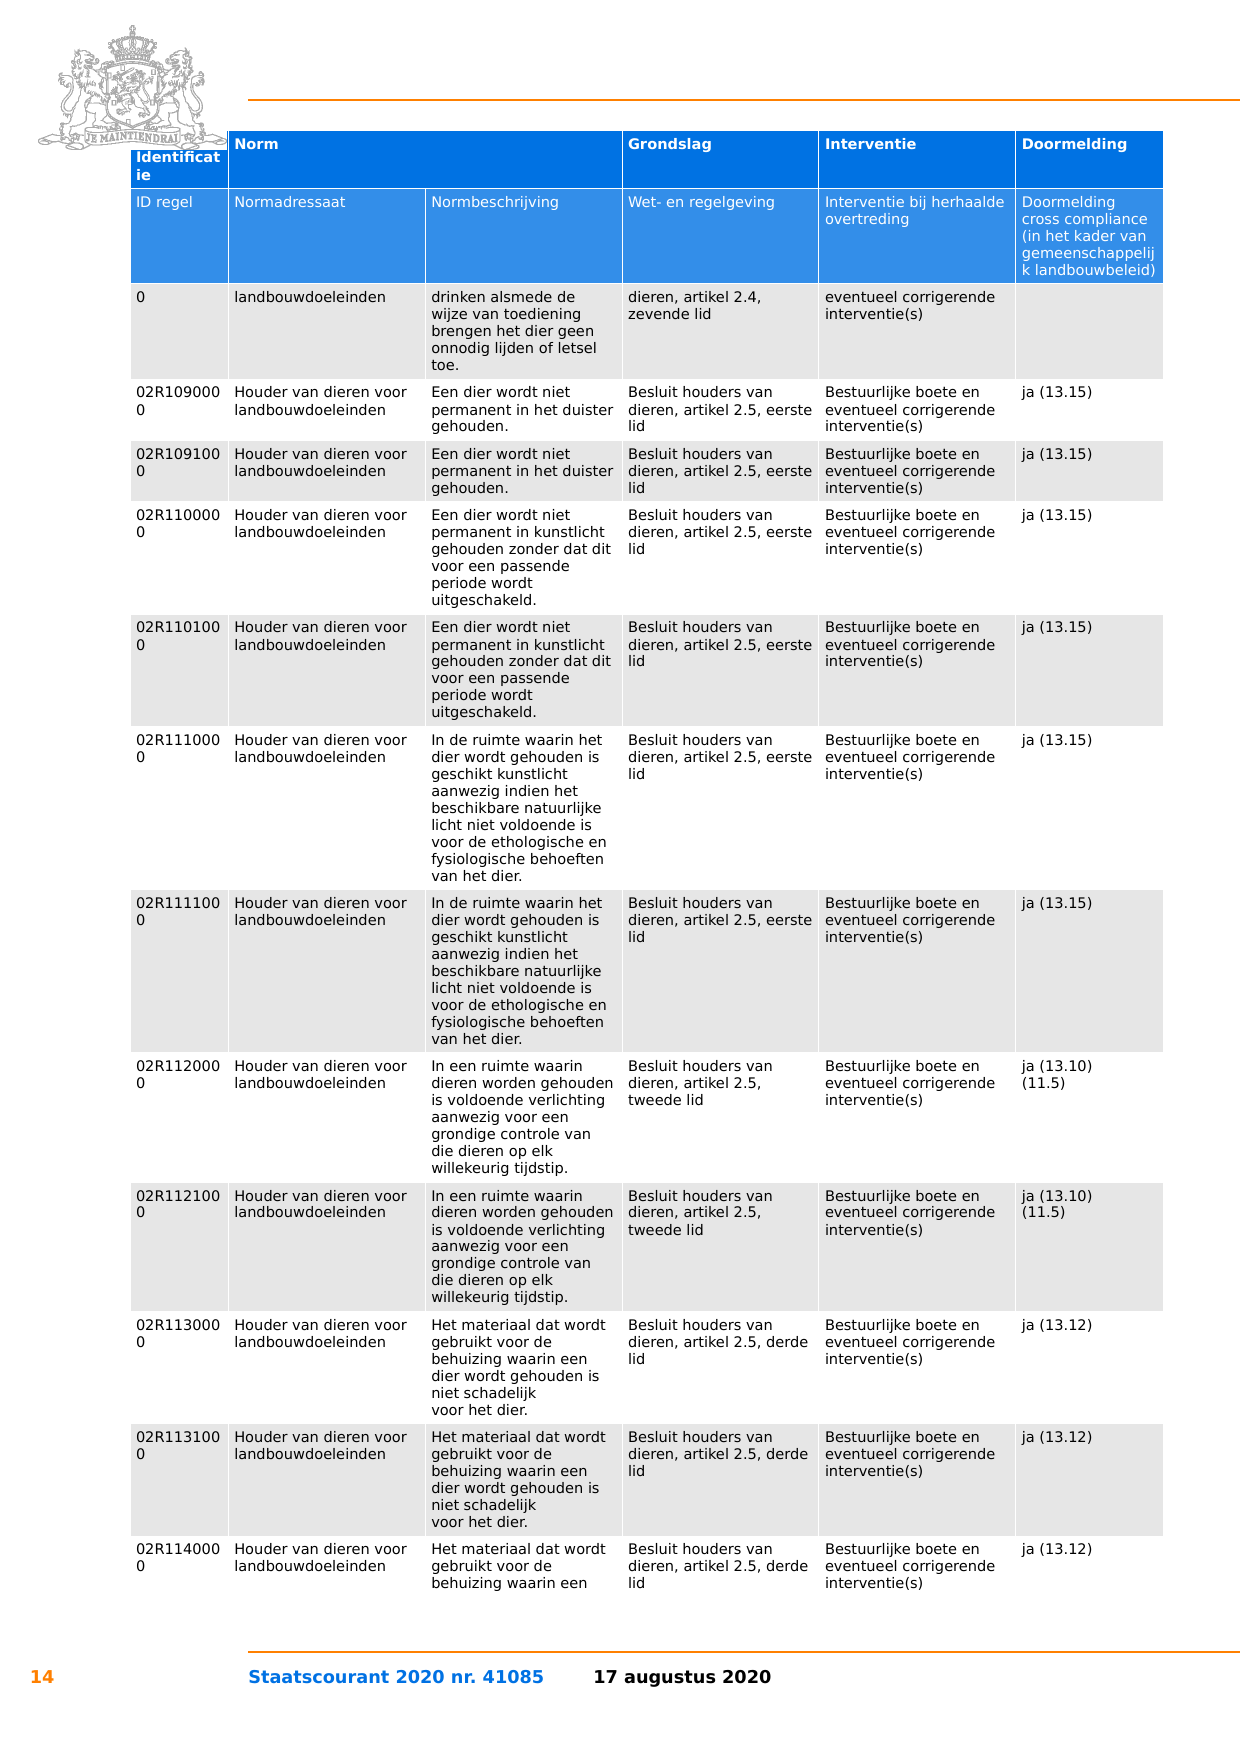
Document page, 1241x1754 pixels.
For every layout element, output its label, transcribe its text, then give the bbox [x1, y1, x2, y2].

table_cell Besluit houders van dieren, artikel 2.5, tweede lid [623, 1054, 818, 1182]
table_cell Bestuurlijke boete en eventueel corrigerende interventie(s) [819, 380, 1015, 440]
table_cell Bestuurlijke boete en eventueel corrigerende interventie(s) [819, 1183, 1015, 1311]
table_cell Houder van dieren voor landbouwdoeleinden [229, 727, 425, 889]
table_cell Normadressaat [229, 189, 425, 283]
table_cell ja (13.15) [1016, 441, 1163, 501]
table_cell drinken alsmede de wijze van toediening brengen het dier geen onnodig lijden of letsel toe. [426, 284, 622, 379]
table_cell Een dier wordt niet permanent in kunstlicht gehouden zonder dat dit voor een passende periode wordt uitgeschakeld. [426, 615, 622, 726]
table_header Interventie [819, 131, 1015, 188]
table_cell Bestuurlijke boete en eventueel corrigerende interventie(s) [819, 1424, 1015, 1536]
table_cell Houder van dieren voor landbouwdoeleinden [229, 380, 425, 440]
table_cell 02R1121000 [131, 1183, 228, 1311]
table_cell In de ruimte waarin het dier wordt gehouden is geschikt kunstlicht aanwezig indien het beschikbare natuurlijke licht niet voldoende is voor de ethologische en fysiologische behoeften van het dier. [426, 890, 622, 1052]
table_cell 02R1120000 [131, 1054, 228, 1182]
table_cell Houder van dieren voor landbouwdoeleinden [229, 441, 425, 501]
table_cell Bestuurlijke boete en eventueel corrigerende interventie(s) [819, 727, 1015, 889]
table_cell In een ruimte waarin dieren worden gehouden is voldoende verlichting aanwezig voor een grondige controle van die dieren op elk willekeurig tijdstip. [426, 1054, 622, 1182]
table_cell Houder van dieren voor landbouwdoeleinden [229, 615, 425, 726]
table_cell Wet- en regelgeving [623, 189, 818, 283]
table_cell 02R1100000 [131, 503, 228, 614]
table_cell Het materiaal dat wordt gebruikt voor de behuizing waarin een dier wordt gehouden is niet schadelijk voor het dier. [426, 1312, 622, 1423]
table_cell Houder van dieren voor landbouwdoeleinden [229, 1424, 425, 1536]
table_cell ja (13.15) [1016, 503, 1163, 614]
table_cell 02R1110000 [131, 727, 228, 889]
table_cell Besluit houders van dieren, artikel 2.5, tweede lid [623, 1183, 818, 1311]
table_cell ja (13.12) [1016, 1312, 1163, 1423]
table_cell 02R1111000 [131, 890, 228, 1052]
table_cell Interventie bij herhaalde overtreding [819, 189, 1015, 283]
table_cell Doormelding cross compliance (in het kader van gemeenschappelijk landbouwbeleid) [1016, 189, 1163, 283]
table_cell In een ruimte waarin dieren worden gehouden is voldoende verlichting aanwezig voor een grondige controle van die dieren op elk willekeurig tijdstip. [426, 1183, 622, 1311]
table_cell dieren, artikel 2.4, zevende lid [623, 284, 818, 379]
table_cell 02R1131000 [131, 1424, 228, 1536]
table_cell Houder van dieren voor landbouwdoeleinden [229, 1537, 425, 1597]
table_cell 02R1090000 [131, 380, 228, 440]
table_cell Besluit houders van dieren, artikel 2.5, derde lid [623, 1424, 818, 1536]
table_cell Besluit houders van dieren, artikel 2.5, eerste lid [623, 380, 818, 440]
table_cell ja (13.12) [1016, 1537, 1163, 1597]
table_cell Houder van dieren voor landbouwdoeleinden [229, 890, 425, 1052]
table_header Norm [229, 131, 622, 188]
table_cell 02R1140000 [131, 1537, 228, 1597]
table_cell Besluit houders van dieren, artikel 2.5, eerste lid [623, 503, 818, 614]
table_cell ID regel [131, 189, 228, 283]
picture [38, 25, 227, 150]
table_cell Houder van dieren voor landbouwdoeleinden [229, 1054, 425, 1182]
table_cell ja (13.12) [1016, 1424, 1163, 1536]
table_cell Besluit houders van dieren, artikel 2.5, eerste lid [623, 727, 818, 889]
table_cell Een dier wordt niet permanent in het duister gehouden. [426, 380, 622, 440]
table_cell 02R1101000 [131, 615, 228, 726]
table_cell Bestuurlijke boete en eventueel corrigerende interventie(s) [819, 441, 1015, 501]
table_cell Bestuurlijke boete en eventueel corrigerende interventie(s) [819, 1054, 1015, 1182]
table_cell Het materiaal dat wordt gebruikt voor de behuizing waarin een [426, 1537, 622, 1597]
table_cell ja (13.15) [1016, 890, 1163, 1052]
table_header Doormelding [1016, 131, 1163, 188]
table_cell Bestuurlijke boete en eventueel corrigerende interventie(s) [819, 1537, 1015, 1597]
table_cell ja (13.10) (11.5) [1016, 1054, 1163, 1182]
table_cell Het materiaal dat wordt gebruikt voor de behuizing waarin een dier wordt gehouden is niet schadelijk voor het dier. [426, 1424, 622, 1536]
table_cell Besluit houders van dieren, artikel 2.5, eerste lid [623, 441, 818, 501]
table_cell eventueel corrigerende interventie(s) [819, 284, 1015, 379]
table_cell landbouwdoeleinden [229, 284, 425, 379]
table_cell 0 [131, 284, 228, 379]
table_cell Houder van dieren voor landbouwdoeleinden [229, 1183, 425, 1311]
table_cell Besluit houders van dieren, artikel 2.5, eerste lid [623, 890, 818, 1052]
table_cell Bestuurlijke boete en eventueel corrigerende interventie(s) [819, 615, 1015, 726]
table_cell Bestuurlijke boete en eventueel corrigerende interventie(s) [819, 890, 1015, 1052]
table_header Identificatie [131, 131, 228, 188]
table_cell [1016, 284, 1163, 379]
table_cell Bestuurlijke boete en eventueel corrigerende interventie(s) [819, 503, 1015, 614]
table_cell In de ruimte waarin het dier wordt gehouden is geschikt kunstlicht aanwezig indien het beschikbare natuurlijke licht niet voldoende is voor de ethologische en fysiologische behoeften van het dier. [426, 727, 622, 889]
table_cell Houder van dieren voor landbouwdoeleinden [229, 1312, 425, 1423]
table_cell Een dier wordt niet permanent in het duister gehouden. [426, 441, 622, 501]
table_cell Normbeschrijving [426, 189, 622, 283]
table_cell ja (13.15) [1016, 615, 1163, 726]
table_cell Besluit houders van dieren, artikel 2.5, derde lid [623, 1312, 818, 1423]
table_cell Bestuurlijke boete en eventueel corrigerende interventie(s) [819, 1312, 1015, 1423]
table_cell ja (13.15) [1016, 380, 1163, 440]
table_cell Houder van dieren voor landbouwdoeleinden [229, 503, 425, 614]
table_cell 02R1091000 [131, 441, 228, 501]
table_cell ja (13.15) [1016, 727, 1163, 889]
table_cell Een dier wordt niet permanent in kunstlicht gehouden zonder dat dit voor een passende periode wordt uitgeschakeld. [426, 503, 622, 614]
table_cell Besluit houders van dieren, artikel 2.5, derde lid [623, 1537, 818, 1597]
table_cell Besluit houders van dieren, artikel 2.5, eerste lid [623, 615, 818, 726]
table_cell ja (13.10) (11.5) [1016, 1183, 1163, 1311]
table_cell 02R1130000 [131, 1312, 228, 1423]
table_header Grondslag [623, 131, 818, 188]
